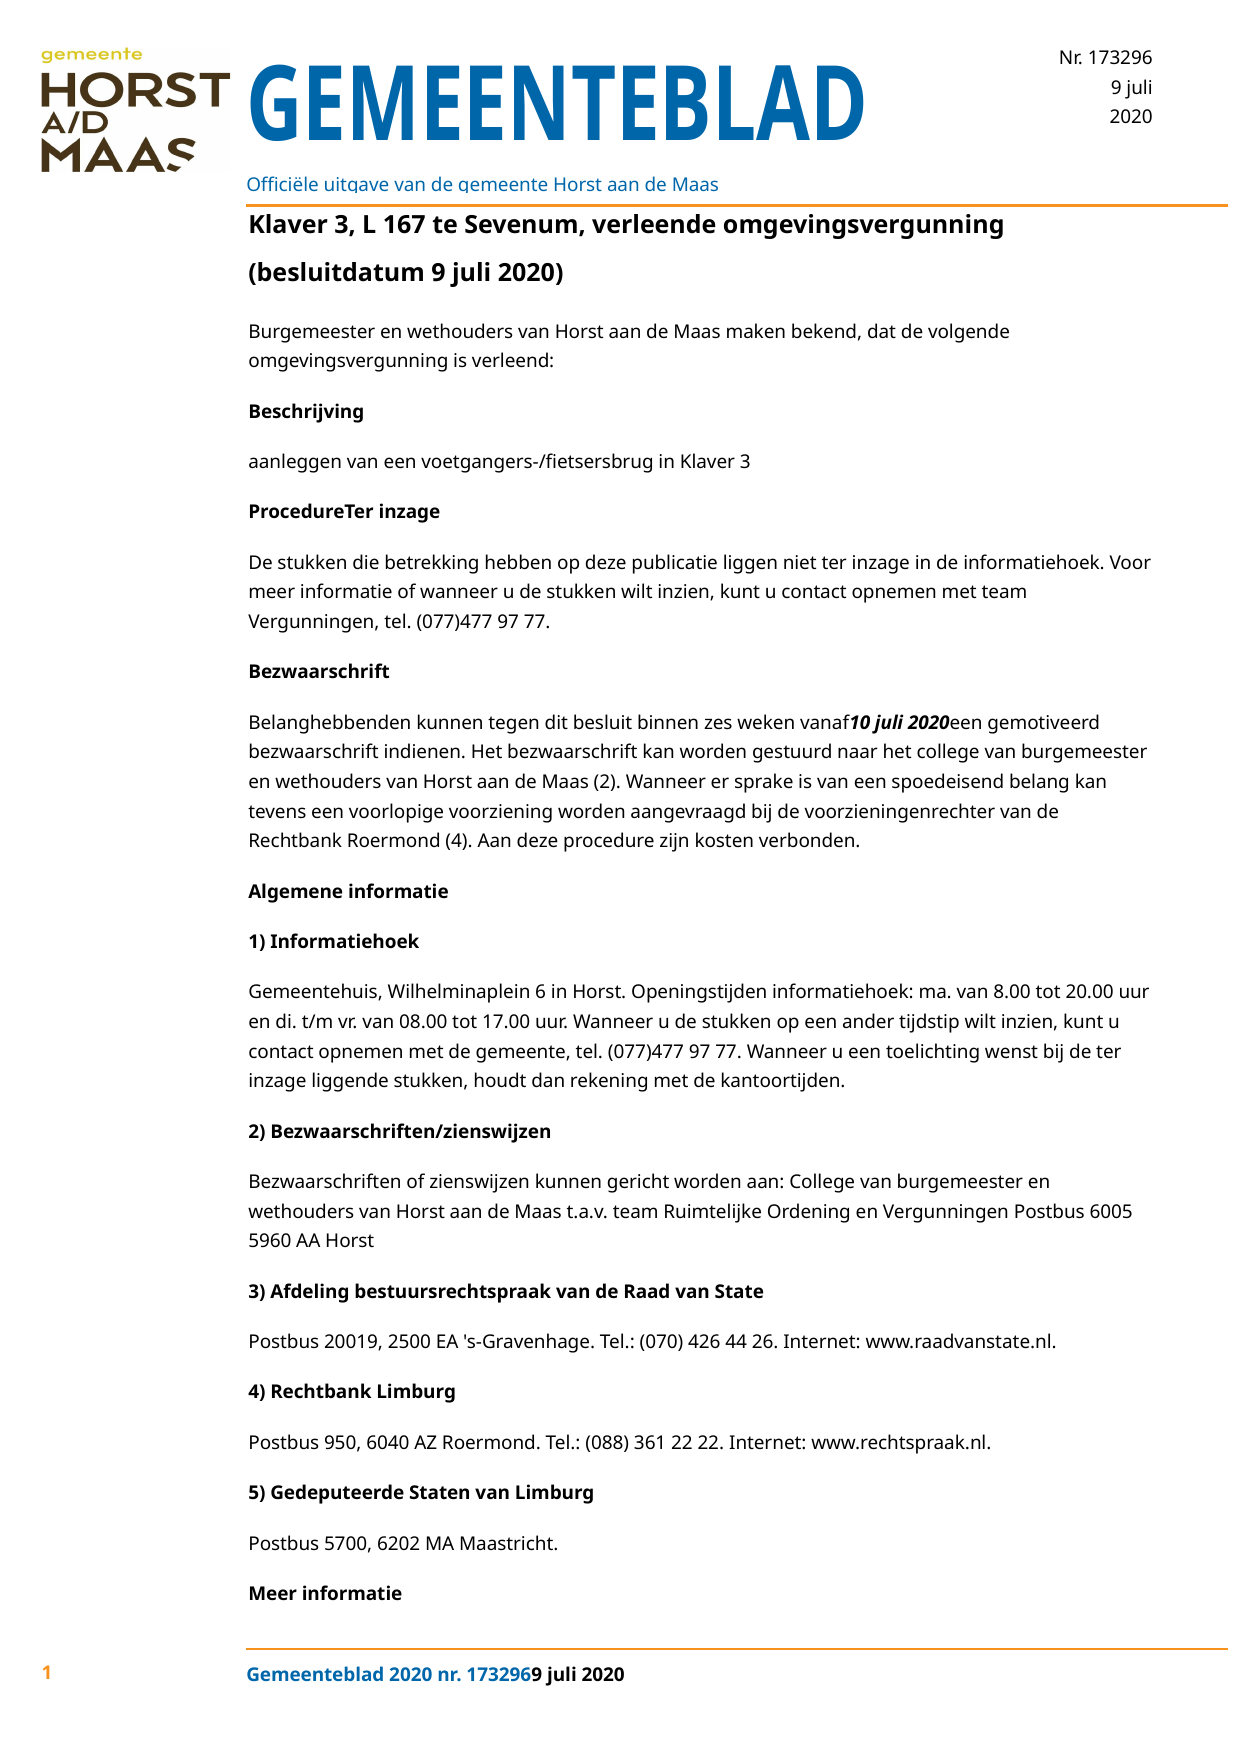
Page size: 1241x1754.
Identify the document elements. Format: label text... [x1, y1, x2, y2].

text 1) Informatiehoek [248, 928, 1152, 954]
picture [41, 47, 231, 172]
text Beschrijving [248, 398, 1152, 424]
text 4) Rechtbank Limburg [248, 1379, 1152, 1404]
text aanleggen van een voetgangers-/fietsersbrug in Klaver 3 [248, 448, 1152, 474]
text Meer informatie [248, 1580, 1152, 1606]
text Algemene informatie [248, 878, 1152, 904]
text 2) Bezwaarschriften/zienswijzen [248, 1118, 1152, 1144]
text 3) Afdeling bestuursrechtspraak van de Raad van State [248, 1278, 1152, 1304]
text Gemeentehuis, Wilhelminaplein 6 in Horst. Openingstijden informatiehoek: ma. van 8.00 tot 20.00 uur en di. t/m vr. van 08.00 tot 17.00 uur. Wanneer u de stukken op een ander tijdstip wilt inzien, kunt u contact opnemen met de gemeente, tel. (077)477 97 77. Wanneer u een toelichting wenst bij de ter inzage liggende stukken, houdt dan rekening met de kantoortijden. [248, 979, 1152, 1093]
text Postbus 5700, 6202 MA Maastricht. [248, 1530, 1152, 1556]
text Bezwaarschrift [248, 659, 1152, 684]
text Belanghebbenden kunnen tegen dit besluit binnen zes weken vanaf10 juli 2020een gemotiveerd bezwaarschrift indienen. Het bezwaarschrift kan worden gestuurd naar het college van burgemeester en wethouders van Horst aan de Maas (2). Wanneer er sprake is van een spoedeisend belang kan tevens een voorlopige voorziening worden aangevraagd bij de voorzieningenrechter van de Rechtbank Roermond (4). Aan deze procedure zijn kosten verbonden. [248, 709, 1152, 853]
text Postbus 950, 6040 AZ Roermond. Tel.: (088) 361 22 22. Internet: www.rechtspraak.nl. [248, 1429, 1152, 1455]
text De stukken die betrekking hebben op deze publicatie liggen niet ter inzage in de informatiehoek. Voor meer informatie of wanneer u de stukken wilt inzien, kunt u contact opnemen met team Vergunningen, tel. (077)477 97 77. [248, 549, 1152, 634]
text Postbus 20019, 2500 EA 's-Gravenhage. Tel.: (070) 426 44 26. Internet: www.raadvanstate.nl. [248, 1328, 1152, 1354]
text Klaver 3, L 167 te Sevenum, verleende omgevingsvergunning (besluitdatum 9 juli 2020) [248, 207, 1152, 288]
text 5) Gedeputeerde Staten van Limburg [248, 1479, 1152, 1505]
text Burgemeester en wethouders van Horst aan de Maas maken bekend, dat de volgende omgevingsvergunning is verleend: [248, 318, 1152, 373]
text Bezwaarschriften of zienswijzen kunnen gericht worden aan: College van burgemeester en wethouders van Horst aan de Maas t.a.v. team Ruimtelijke Ordening en Vergunningen Postbus 6005 5960 AA Horst [248, 1168, 1152, 1253]
text ProcedureTer inzage [248, 499, 1152, 524]
